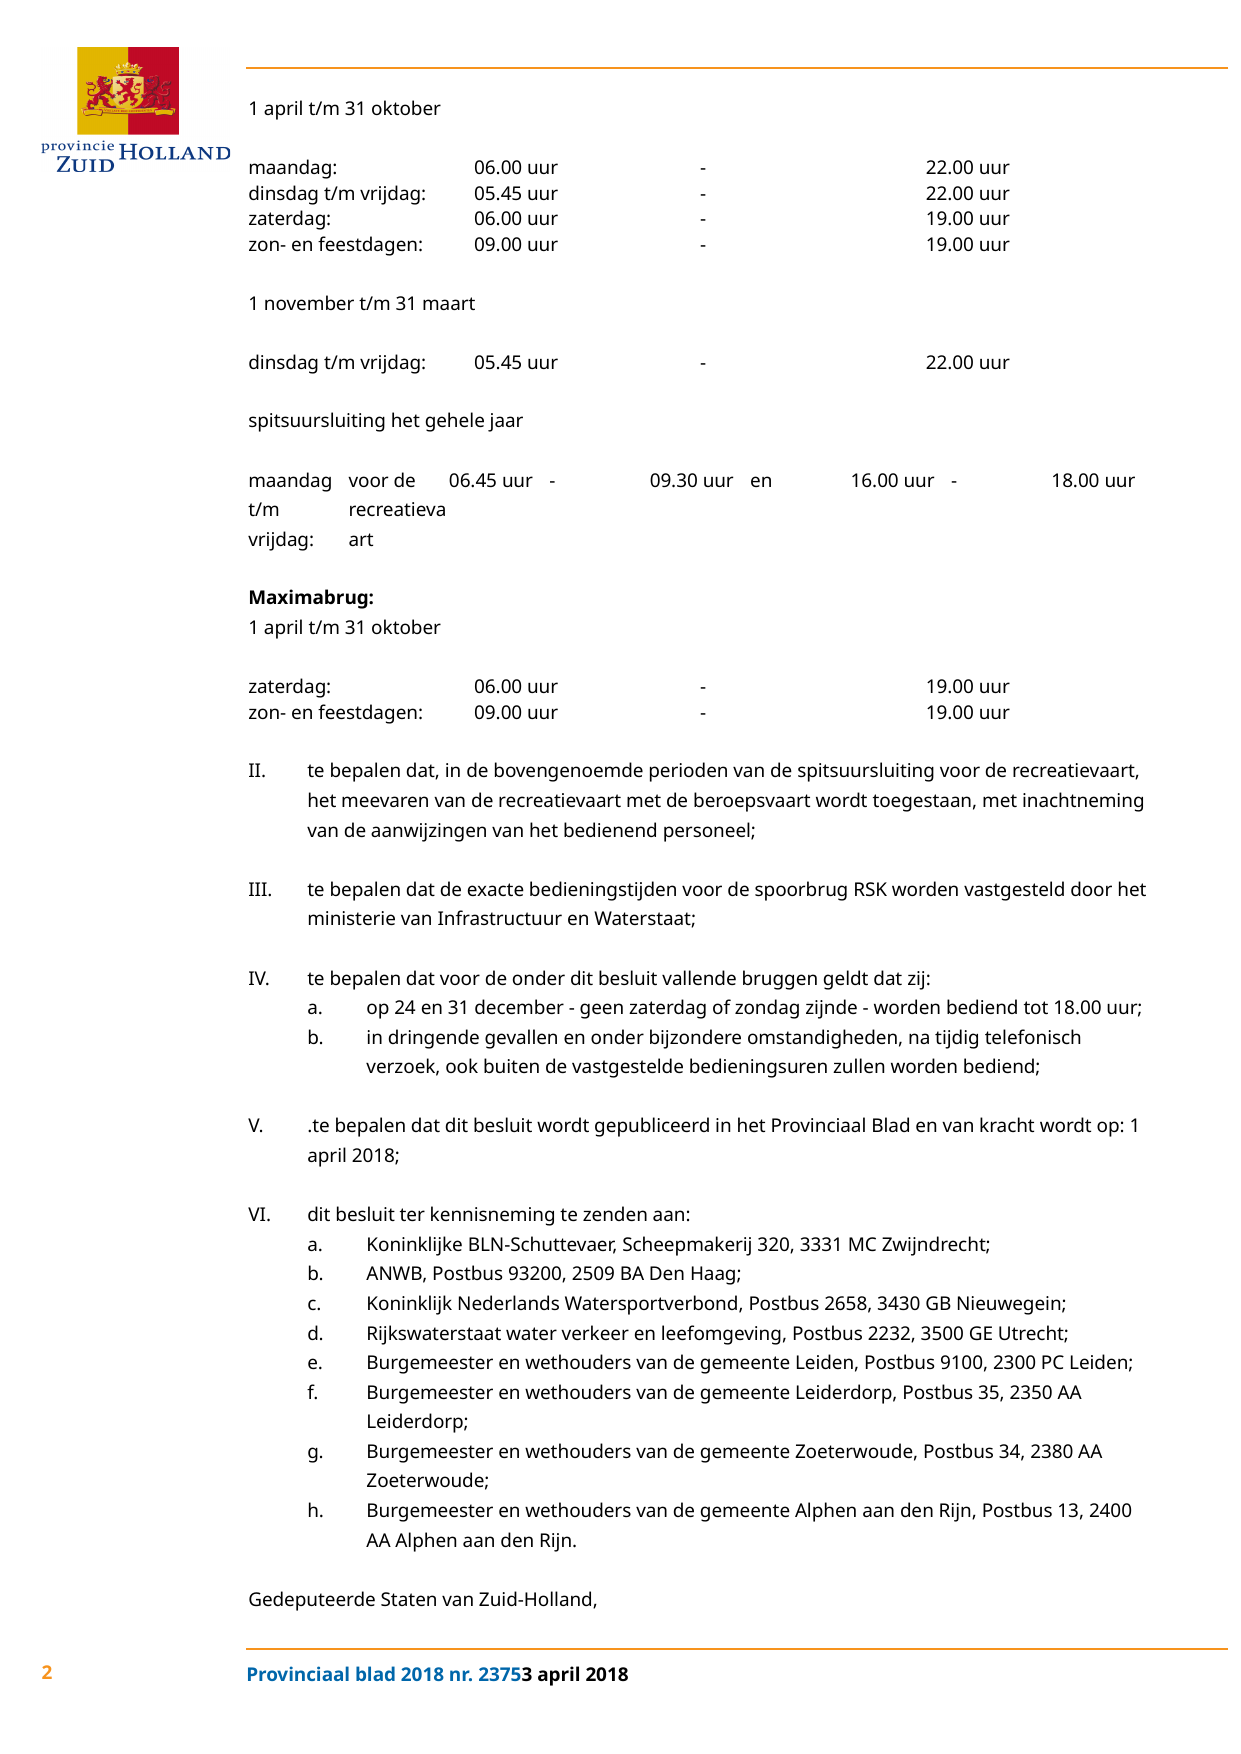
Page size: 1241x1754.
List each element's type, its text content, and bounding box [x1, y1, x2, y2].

list te bepalen dat voor de onder dit besluit vallende bruggen geldt dat zij: [248, 965, 1152, 991]
table_cell 19.00 uur [926, 699, 1152, 725]
table_header maandag t/m vrijdag: [248, 467, 348, 552]
table_header - [549, 467, 649, 552]
table_cell zaterdag: [248, 206, 474, 231]
table_header 18.00 uur [1051, 467, 1152, 552]
table_header en [750, 467, 850, 552]
table_header - [700, 154, 926, 180]
list te bepalen dat de exacte bedieningstijden voor de spoorbrug RSK worden vastgesteld door het ministerie van Infrastructuur en Waterstaat; [248, 876, 1152, 931]
list in dringende gevallen en onder bijzondere omstandigheden, na tijdig telefonisch verzoek, ook buiten de vastgestelde bedieningsuren zullen worden bediend; [307, 1024, 1152, 1079]
list op 24 en 31 december - geen zaterdag of zondag zijnde - worden bediend tot 18.00 uur; [307, 994, 1152, 1020]
list dit besluit ter kennisneming te zenden aan: [248, 1201, 1152, 1227]
table_cell zon- en feestdagen: [248, 699, 474, 725]
list Rijkswaterstaat water verkeer en leefomgeving, Postbus 2232, 3500 GE Utrecht; [307, 1320, 1152, 1346]
list ANWB, Postbus 93200, 2509 BA Den Haag; [307, 1261, 1152, 1286]
text 1 april t/m 31 oktober [248, 614, 1152, 640]
table_header dinsdag t/m vrijdag: [248, 349, 474, 375]
table_header 05.45 uur [474, 349, 700, 375]
table_cell 05.45 uur [474, 180, 700, 206]
table_header 06.00 uur [474, 674, 700, 699]
list Burgemeester en wethouders van de gemeente Zoeterwoude, Postbus 34, 2380 AA Zoeterwoude; [307, 1438, 1152, 1493]
table_header voor de recreatievaart [348, 467, 449, 552]
table_header maandag: [248, 154, 474, 180]
table_header - [700, 349, 926, 375]
table_cell 09.00 uur [474, 699, 700, 725]
table_cell 22.00 uur [926, 180, 1152, 206]
text 1 november t/m 31 maart [248, 290, 1152, 316]
table_cell - [700, 699, 926, 725]
text 1 april t/m 31 oktober [248, 95, 1152, 121]
text Gedeputeerde Staten van Zuid-Holland, [248, 1586, 1152, 1612]
list Koninklijke BLN-Schuttevaer, Scheepmakerij 320, 3331 MC Zwijndrecht; [307, 1231, 1152, 1257]
table_cell dinsdag t/m vrijdag: [248, 180, 474, 206]
picture [41, 47, 231, 172]
list Koninklijk Nederlands Watersportverbond, Postbus 2658, 3430 GB Nieuwegein; [307, 1290, 1152, 1316]
table_cell 19.00 uur [926, 206, 1152, 231]
table_cell - [700, 180, 926, 206]
list Burgemeester en wethouders van de gemeente Leiderdorp, Postbus 35, 2350 AA Leiderdorp; [307, 1379, 1152, 1434]
list Burgemeester en wethouders van de gemeente Leiden, Postbus 9100, 2300 PC Leiden; [307, 1349, 1152, 1375]
table_header 09.30 uur [650, 467, 750, 552]
list te bepalen dat, in de bovengenoemde perioden van de spitsuursluiting voor de recreatievaart, het meevaren van de recreatievaart met de beroepsvaart wordt toegestaan, met inachtneming van de aanwijzingen van het bedienend personeel; [248, 758, 1152, 843]
table_cell 09.00 uur [474, 231, 700, 257]
list Burgemeester en wethouders van de gemeente Alphen aan den Rijn, Postbus 13, 2400 AA Alphen aan den Rijn. [307, 1497, 1152, 1553]
table_header 06.45 uur [449, 467, 549, 552]
table_cell - [700, 206, 926, 231]
table_header 22.00 uur [926, 154, 1152, 180]
table_header 16.00 uur [850, 467, 951, 552]
table_header - [951, 467, 1051, 552]
table_header zaterdag: [248, 674, 474, 699]
table_cell 19.00 uur [926, 231, 1152, 257]
table_header - [700, 674, 926, 699]
table_header 06.00 uur [474, 154, 700, 180]
table_cell zon- en feestdagen: [248, 231, 474, 257]
table_cell 06.00 uur [474, 206, 700, 231]
list .te bepalen dat dit besluit wordt gepubliceerd in het Provinciaal Blad en van kracht wordt op: 1 april 2018; [248, 1113, 1152, 1168]
table_cell - [700, 231, 926, 257]
table_header 22.00 uur [926, 349, 1152, 375]
text spitsuursluiting het gehele jaar [248, 408, 1152, 433]
table_header 19.00 uur [926, 674, 1152, 699]
text Maximabrug: [248, 584, 1152, 610]
